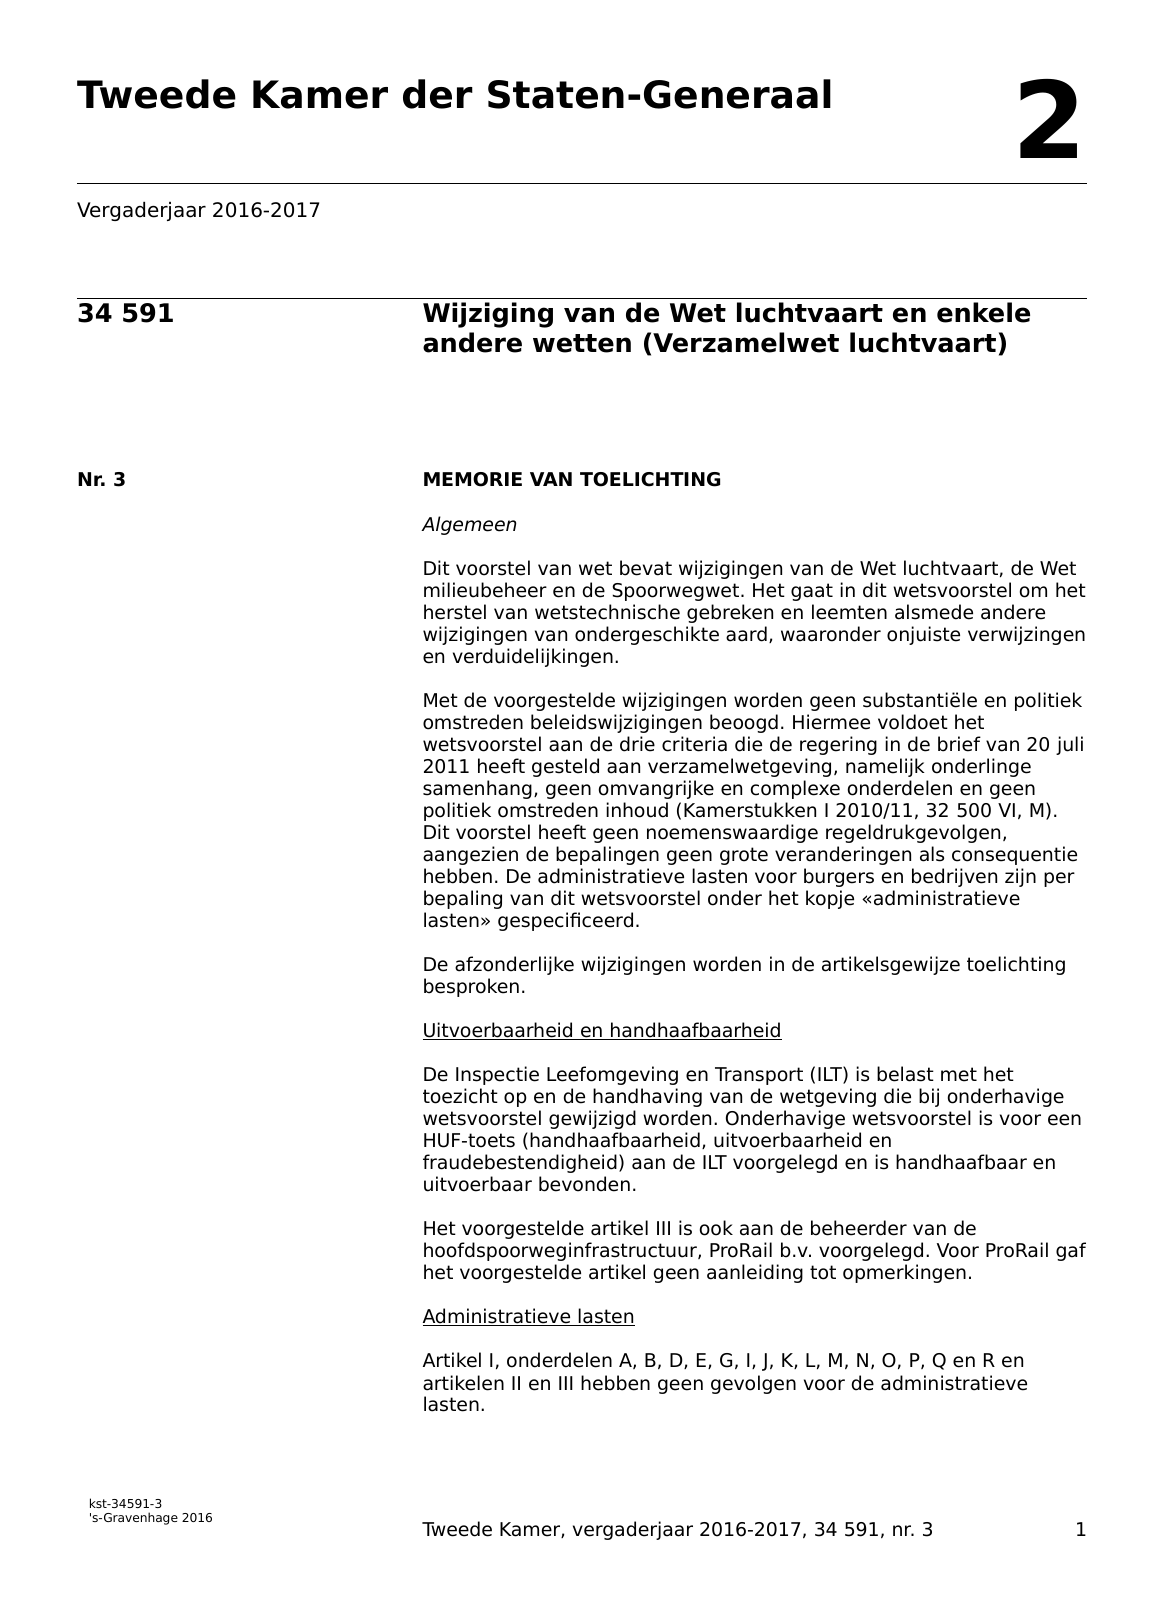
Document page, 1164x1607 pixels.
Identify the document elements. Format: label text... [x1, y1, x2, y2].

text kst-34591-3 [88, 1497, 323, 1511]
text Het voorgestelde artikel III is ook aan de beheerder van de hoofdspoorweginfrastructuur, ProRail b.v. voorgelegd. Voor ProRail gaf het voorgestelde artikel geen aanleiding tot opmerkingen. [422, 1218, 1087, 1284]
text 's-Gravenhage 2016 [88, 1511, 323, 1525]
text Met de voorgestelde wijzigingen worden geen substantiële en politiek omstreden beleidswijzigingen beoogd. Hiermee voldoet het wetsvoorstel aan de drie criteria die de regering in de brief van 20 juli 2011 heeft gesteld aan verzamelwetgeving, namelijk onderlinge samenhang, geen omvangrijke en complexe onderdelen en geen politiek omstreden inhoud (Kamerstukken I 2010/11, 32 500 VI, M). Dit voorstel heeft geen noemenswaardige regeldrukgevolgen, aangezien de bepalingen geen grote veranderingen als consequentie hebben. De administratieve lasten voor burgers en bedrijven zijn per bepaling van dit wetsvoorstel onder het kopje «administratieve lasten» gespecificeerd. [422, 690, 1087, 932]
table_cell Vergaderjaar 2016-2017 [77, 184, 1087, 298]
text Artikel I, onderdelen A, B, D, E, G, I, J, K, L, M, N, O, P, Q en R en artikelen II en III hebben geen gevolgen voor de administratieve lasten. [422, 1350, 1087, 1416]
text Dit voorstel van wet bevat wijzigingen van de Wet luchtvaart, de Wet milieubeheer en de Spoorwegwet. Het gaat in dit wetsvoorstel om het herstel van wetstechnische gebreken en leemten alsmede andere wijzigingen van ondergeschikte aard, waaronder onjuiste verwijzingen en verduidelijkingen. [422, 558, 1087, 668]
subtitle Nr. 3 MEMORIE VAN TOELICHTING [77, 469, 1087, 491]
subtitle Uitvoerbaarheid en handhaafbaarheid [422, 1020, 1087, 1042]
subtitle Algemeen [422, 513, 1087, 536]
table_header 2 [886, 59, 1087, 183]
text De Inspectie Leefomgeving en Transport (ILT) is belast met het toezicht op en de handhaving van de wetgeving die bij onderhavige wetsvoorstel gewijzigd worden. Onderhavige wetsvoorstel is voor een HUF-toets (handhaafbaarheid, uitvoerbaarheid en fraudebestendigheid) aan de ILT voorgelegd en is handhaafbaar en uitvoerbaar bevonden. [422, 1064, 1087, 1196]
text De afzonderlijke wijzigingen worden in de artikelsgewijze toelichting besproken. [422, 954, 1087, 998]
subtitle Administratieve lasten [422, 1306, 1087, 1328]
table_header Tweede Kamer der Staten-Generaal [77, 59, 886, 183]
subtitle 34 591 Wijziging van de Wet luchtvaart en enkele andere wetten (Verzamelwet luchtvaart) [77, 299, 1087, 358]
